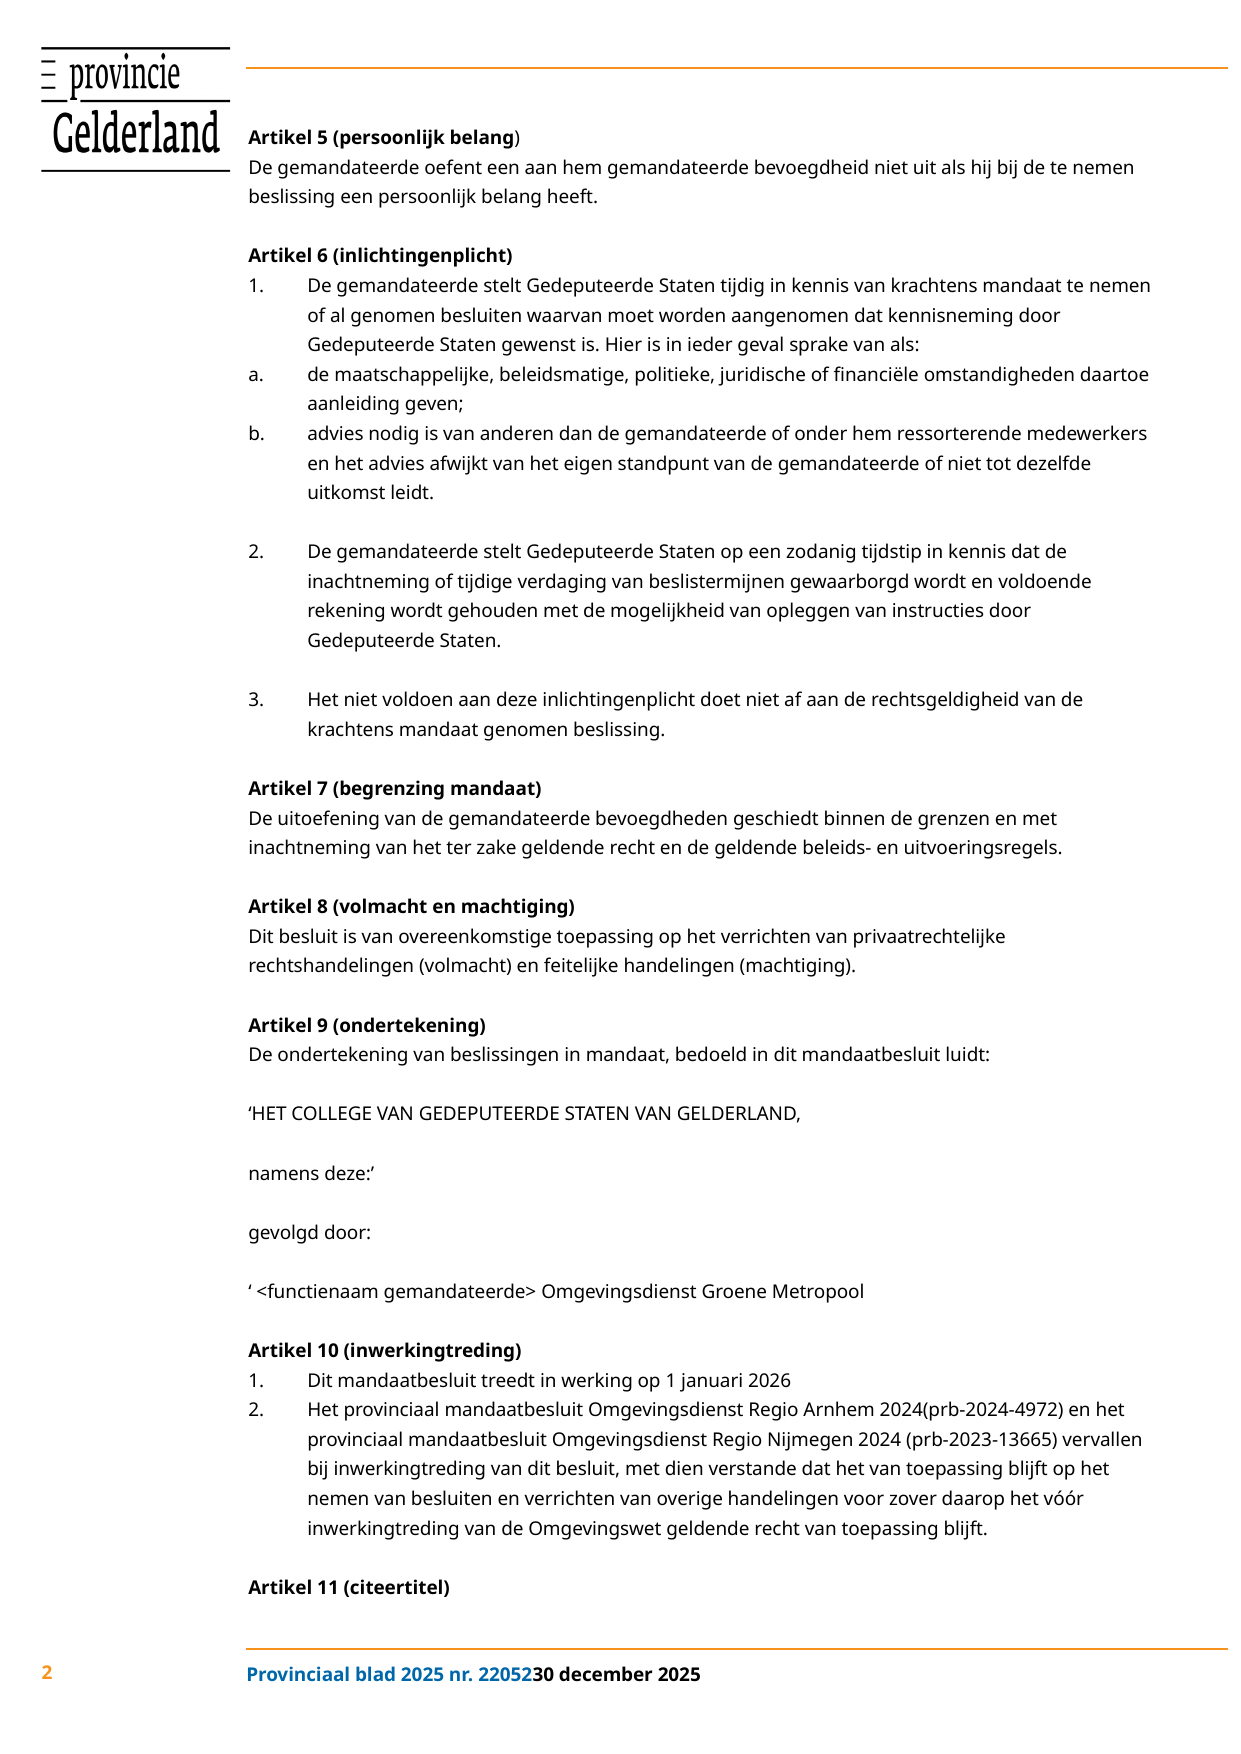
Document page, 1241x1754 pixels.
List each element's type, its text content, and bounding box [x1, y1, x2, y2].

text ‘ <functienaam gemandateerde> Omgevingsdienst Groene Metropool [248, 1278, 1152, 1304]
list Het niet voldoen aan deze inlichtingenplicht doet niet af aan de rechtsgeldigheid van de krachtens mandaat genomen beslissing. [248, 686, 1152, 742]
list de maatschappelijke, beleidsmatige, politieke, juridische of financiële omstandigheden daartoe aanleiding geven; [248, 361, 1152, 416]
text Artikel 7 (begrenzing mandaat) [248, 775, 1152, 801]
text De gemandateerde oefent een aan hem gemandateerde bevoegdheid niet uit als hij bij de te nemen beslissing een persoonlijk belang heeft. [248, 154, 1152, 209]
text Artikel 9 (ondertekening) [248, 1012, 1152, 1038]
text inachtneming van het ter zake geldende recht en de geldende beleids- en uitvoeringsregels. [248, 834, 1152, 860]
text Artikel 6 (inlichtingenplicht) [248, 243, 1152, 268]
list De gemandateerde stelt Gedeputeerde Staten op een zodanig tijdstip in kennis dat de inachtneming of tijdige verdaging van beslistermijnen gewaarborgd wordt en voldoende rekening wordt gehouden met de mogelijkheid van opleggen van instructies door Gedeputeerde Staten. [248, 538, 1152, 653]
list Het provinciaal mandaatbesluit Omgevingsdienst Regio Arnhem 2024(prb-2024-4972) en het provinciaal mandaatbesluit Omgevingsdienst Regio Nijmegen 2024 (prb-2023-13665) vervallen bij inwerkingtreding van dit besluit, met dien verstande dat het van toepassing blijft op het nemen van besluiten en verrichten van overige handelingen voor zover daarop het vóór inwerkingtreding van de Omgevingswet geldende recht van toepassing blijft. [248, 1396, 1152, 1541]
text ‘HET COLLEGE VAN GEDEPUTEERDE STATEN VAN GELDERLAND, [248, 1101, 1152, 1126]
text namens deze:’ [248, 1160, 1152, 1186]
list Dit mandaatbesluit treedt in werking op 1 januari 2026 [248, 1367, 1152, 1393]
list De gemandateerde stelt Gedeputeerde Staten tijdig in kennis van krachtens mandaat te nemen of al genomen besluiten waarvan moet worden aangenomen dat kennisneming door Gedeputeerde Staten gewenst is. Hier is in ieder geval sprake van als: [248, 272, 1152, 357]
text De uitoefening van de gemandateerde bevoegdheden geschiedt binnen de grenzen en met [248, 805, 1152, 831]
picture [41, 47, 231, 172]
text Artikel 10 (inwerkingtreding) [248, 1337, 1152, 1363]
text Dit besluit is van overeenkomstige toepassing op het verrichten van privaatrechtelijke rechtshandelingen (volmacht) en feitelijke handelingen (machtiging). [248, 923, 1152, 978]
text Artikel 8 (volmacht en machtiging) [248, 893, 1152, 919]
text De ondertekening van beslissingen in mandaat, bedoeld in dit mandaatbesluit luidt: [248, 1041, 1152, 1067]
list advies nodig is van anderen dan de gemandateerde of onder hem ressorterende medewerkers en het advies afwijkt van het eigen standpunt van de gemandateerde of niet tot dezelfde uitkomst leidt. [248, 420, 1152, 505]
text Artikel 5 (persoonlijk belang) [248, 124, 1152, 150]
text Artikel 11 (citeertitel) [248, 1574, 1152, 1600]
text gevolgd door: [248, 1219, 1152, 1245]
